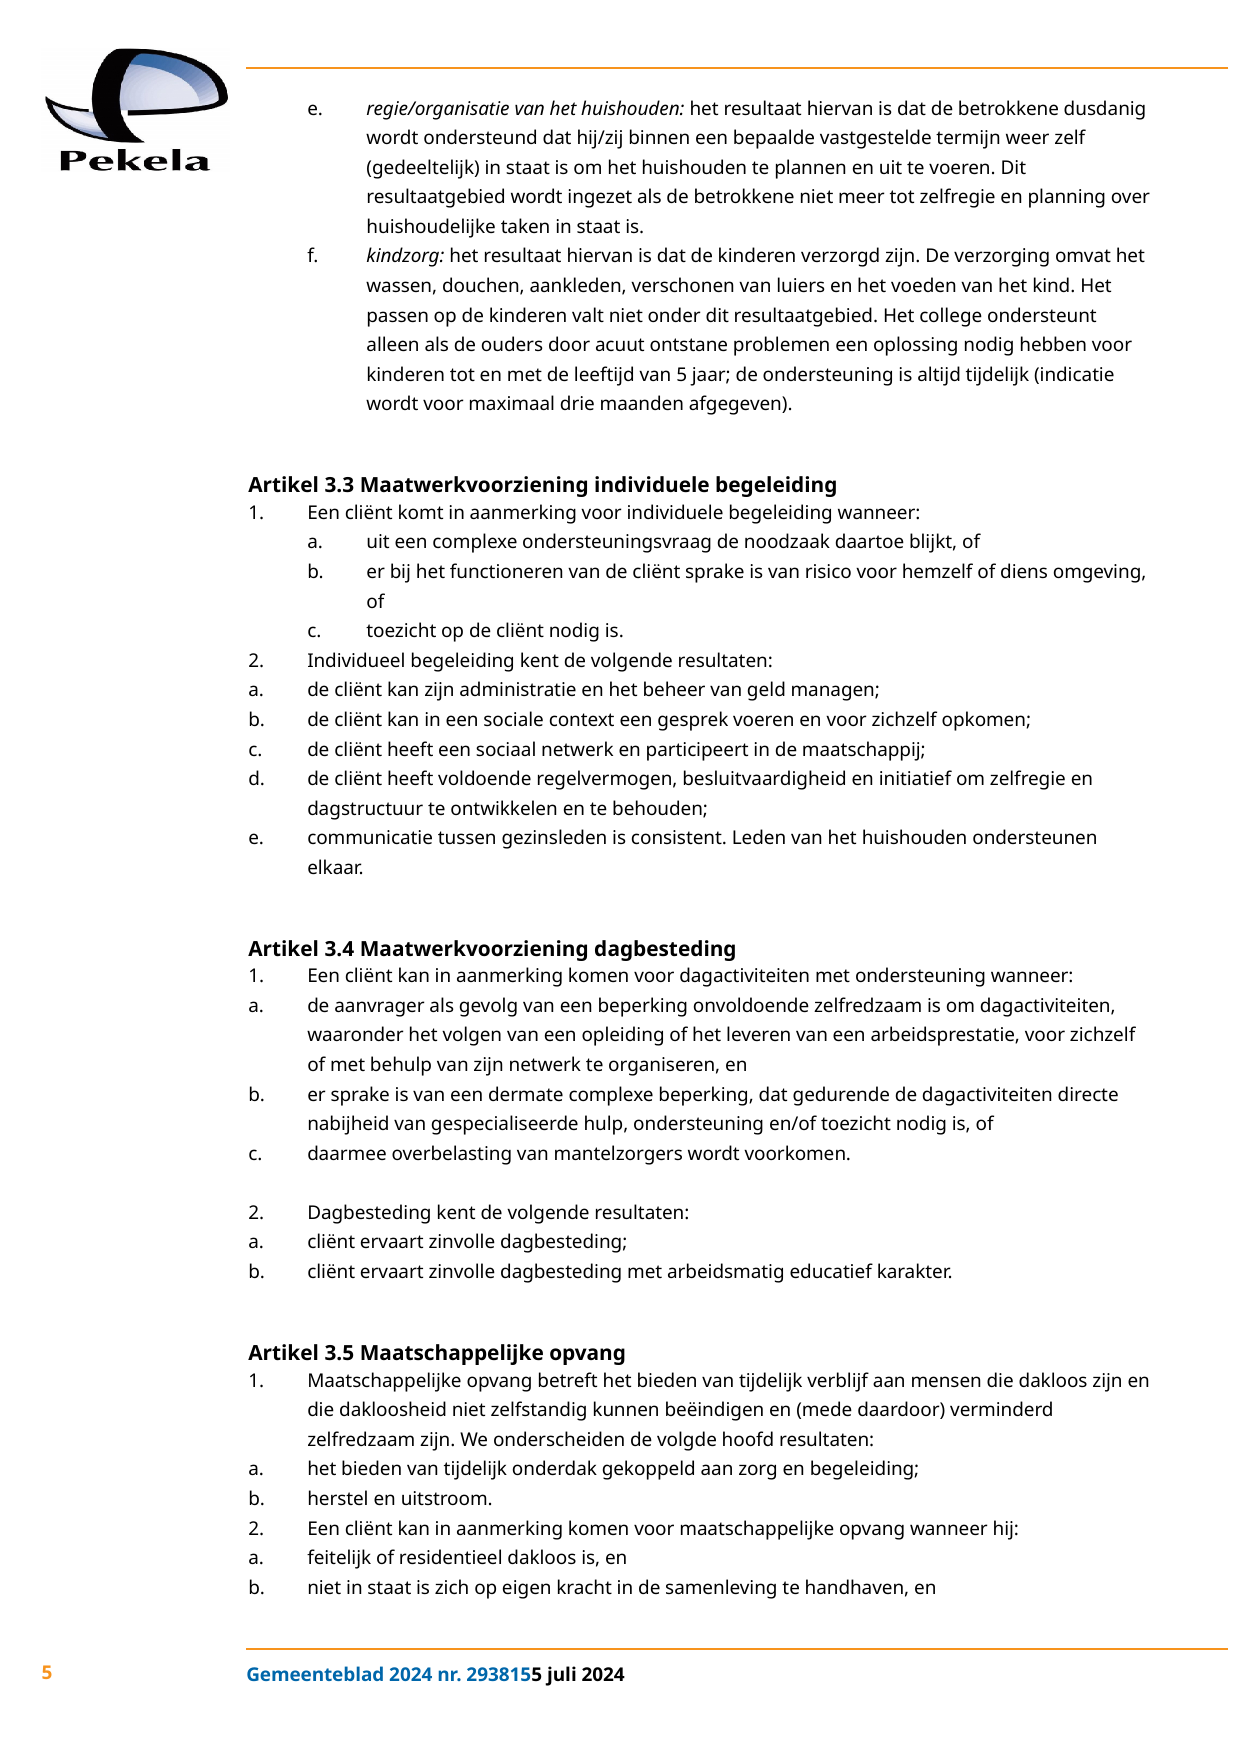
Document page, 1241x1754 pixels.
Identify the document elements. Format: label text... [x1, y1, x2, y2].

list de aanvrager als gevolg van een beperking onvoldoende zelfredzaam is om dagactiviteiten, waaronder het volgen van een opleiding of het leveren van een arbeidsprestatie, voor zichzelf of met behulp van zijn netwerk te organiseren, en [248, 992, 1152, 1077]
list niet in staat is zich op eigen kracht in de samenleving te handhaven, en [248, 1574, 1152, 1599]
list communicatie tussen gezinsleden is consistent. Leden van het huishouden ondersteunen elkaar. [248, 824, 1152, 880]
list de cliënt heeft voldoende regelvermogen, besluitvaardigheid en initiatief om zelfregie en dagstructuur te ontwikkelen en te behouden; [248, 765, 1152, 821]
picture [41, 47, 231, 172]
list regie/organisatie van het huishouden: het resultaat hiervan is dat de betrokkene dusdanig wordt ondersteund dat hij/zij binnen een bepaalde vastgestelde termijn weer zelf (gedeeltelijk) in staat is om het huishouden te plannen en uit te voeren. Dit resultaatgebied wordt ingezet als de betrokkene niet meer tot zelfregie en planning over huishoudelijke taken in staat is. [307, 95, 1152, 239]
list het bieden van tijdelijk onderdak gekoppeld aan zorg en begeleiding; [248, 1456, 1152, 1481]
list uit een complexe ondersteuningsvraag de noodzaak daartoe blijkt, of [307, 529, 1152, 554]
list de cliënt kan in een sociale context een gesprek voeren en voor zichzelf opkomen; [248, 706, 1152, 732]
list Dagbesteding kent de volgende resultaten: [248, 1199, 1152, 1225]
list Een cliënt komt in aanmerking voor individuele begeleiding wanneer: [248, 499, 1152, 525]
list daarmee overbelasting van mantelzorgers wordt voorkomen. [248, 1140, 1152, 1166]
list herstel en uitstroom. [248, 1485, 1152, 1511]
list de cliënt kan zijn administratie en het beheer van geld managen; [248, 677, 1152, 702]
text Artikel 3.4 Maatwerkvoorziening dagbesteding [248, 934, 1152, 962]
list Een cliënt kan in aanmerking komen voor maatschappelijke opvang wanneer hij: [248, 1515, 1152, 1540]
list cliënt ervaart zinvolle dagbesteding; [248, 1229, 1152, 1254]
text Artikel 3.3 Maatwerkvoorziening individuele begeleiding [248, 471, 1152, 499]
list kindzorg: het resultaat hiervan is dat de kinderen verzorgd zijn. De verzorging omvat het wassen, douchen, aankleden, verschonen van luiers en het voeden van het kind. Het passen op de kinderen valt niet onder dit resultaatgebied. Het college ondersteunt alleen als de ouders door acuut ontstane problemen een oplossing nodig hebben voor kinderen tot en met de leeftijd van 5 jaar; de ondersteuning is altijd tijdelijk (indicatie wordt voor maximaal drie maanden afgegeven). [307, 243, 1152, 416]
list er bij het functioneren van de cliënt sprake is van risico voor hemzelf of diens omgeving, of [307, 558, 1152, 613]
list Een cliënt kan in aanmerking komen voor dagactiviteiten met ondersteuning wanneer: [248, 962, 1152, 988]
list de cliënt heeft een sociaal netwerk en participeert in de maatschappij; [248, 736, 1152, 761]
text Artikel 3.5 Maatschappelijke opvang [248, 1338, 1152, 1367]
list er sprake is van een dermate complexe beperking, dat gedurende de dagactiviteiten directe nabijheid van gespecialiseerde hulp, ondersteuning en/of toezicht nodig is, of [248, 1081, 1152, 1136]
list Individueel begeleiding kent de volgende resultaten: [248, 647, 1152, 673]
list toezicht op de cliënt nodig is. [307, 617, 1152, 643]
list feitelijk of residentieel dakloos is, en [248, 1544, 1152, 1570]
list cliënt ervaart zinvolle dagbesteding met arbeidsmatig educatief karakter. [248, 1258, 1152, 1284]
list Maatschappelijke opvang betreft het bieden van tijdelijk verblijf aan mensen die dakloos zijn en die dakloosheid niet zelfstandig kunnen beëindigen en (mede daardoor) verminderd zelfredzaam zijn. We onderscheiden de volgde hoofd resultaten: [248, 1367, 1152, 1452]
